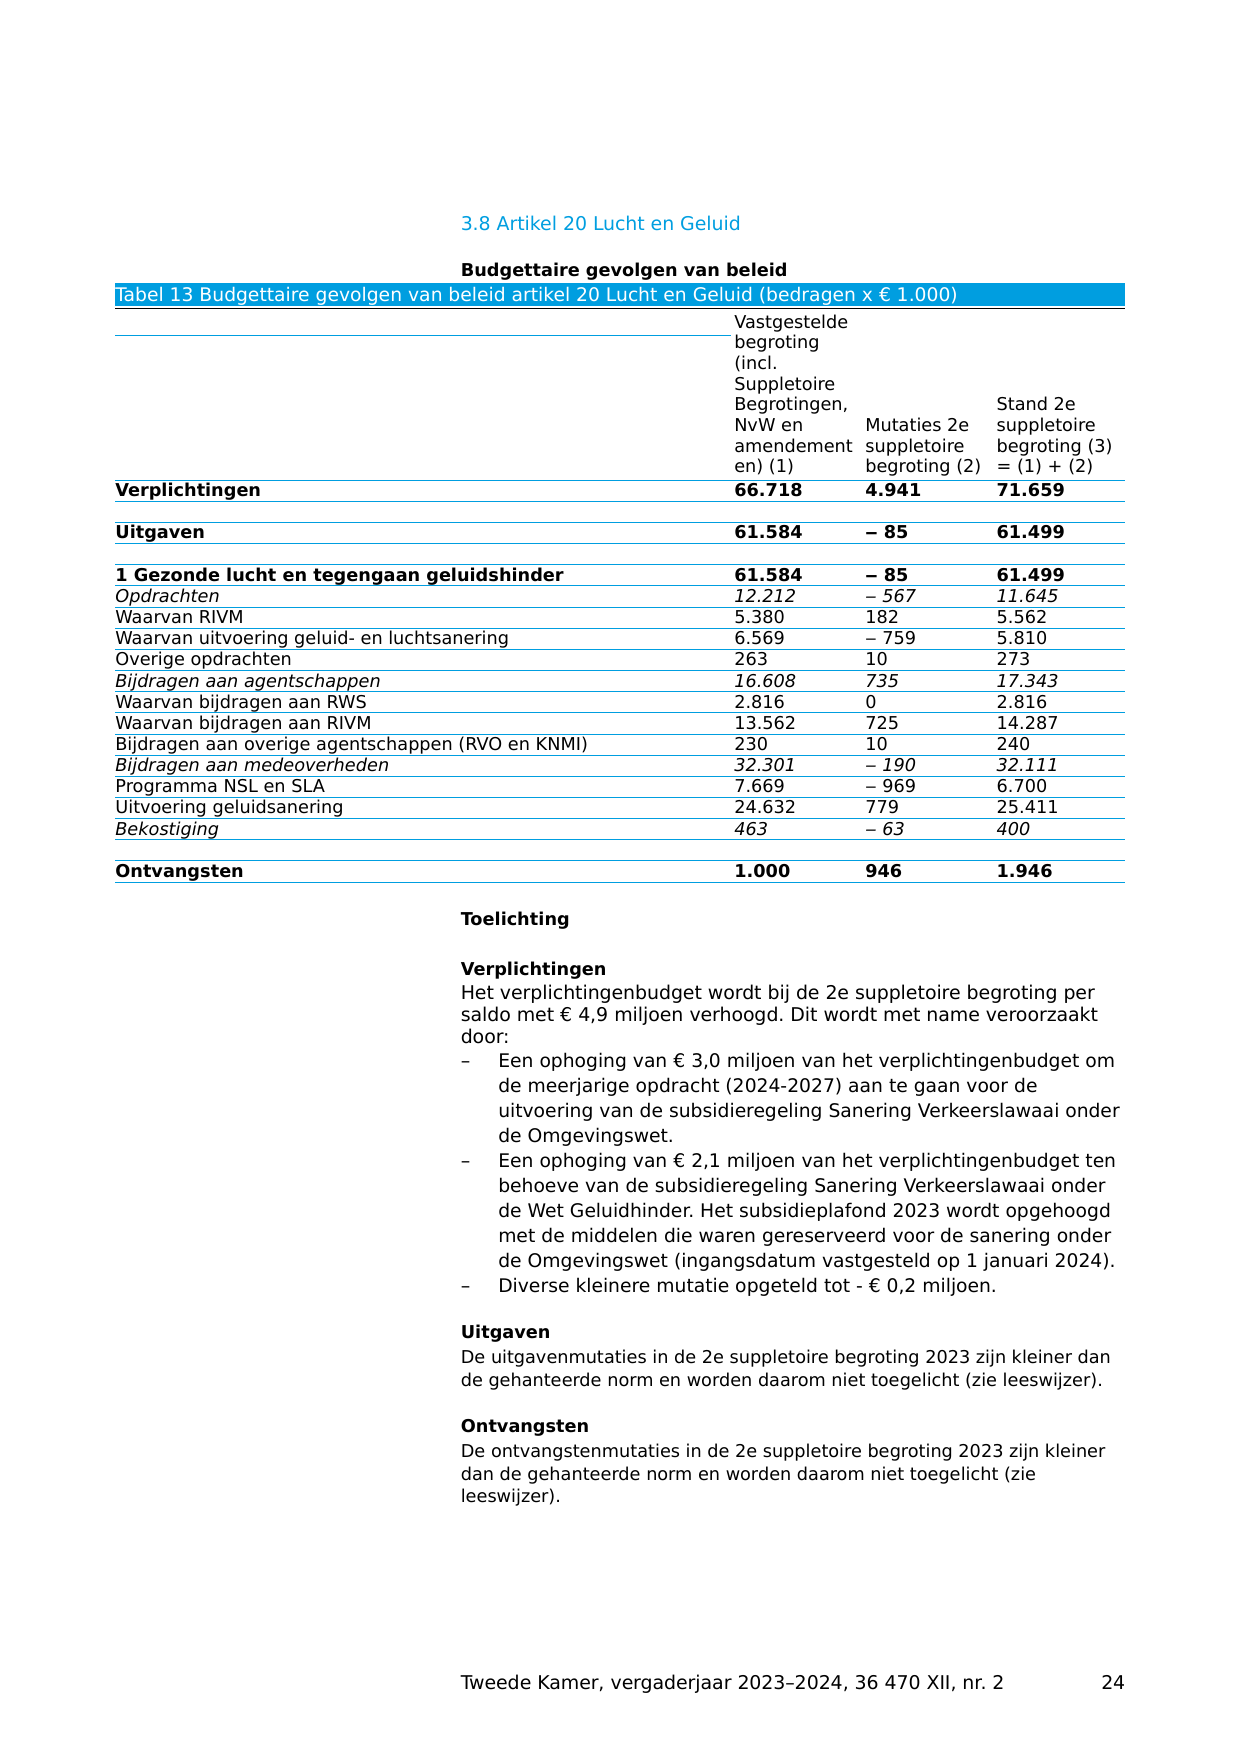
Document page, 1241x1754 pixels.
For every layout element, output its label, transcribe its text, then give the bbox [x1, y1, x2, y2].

table_cell 6.700 [994, 777, 1125, 797]
table_cell [115, 840, 731, 860]
table_cell 263 [731, 650, 862, 670]
table_cell 735 [862, 671, 993, 691]
table_cell ‒ 759 [862, 629, 993, 649]
text Verplichtingen [461, 957, 1125, 980]
table_cell 2.816 [731, 692, 862, 712]
table_cell 1.946 [994, 861, 1125, 881]
table_cell Waarvan RIVM [115, 608, 731, 628]
table_cell Bijdragen aan agentschappen [115, 671, 731, 691]
table_cell [731, 502, 862, 522]
table_cell [994, 502, 1125, 522]
text Uitgaven [461, 1320, 1125, 1343]
table_cell ‒ 969 [862, 777, 993, 797]
table_cell 61.499 [994, 523, 1125, 543]
table_cell Bekostiging [115, 819, 731, 839]
table_cell [115, 502, 731, 522]
text De uitgavenmutaties in de 2e suppletoire begroting 2023 zijn kleiner dan de gehanteerde norm en worden daarom niet toegelicht (zie leeswijzer). [461, 1345, 1125, 1391]
table_cell 946 [862, 861, 993, 881]
table_cell 463 [731, 819, 862, 839]
table_cell 11.645 [994, 586, 1125, 607]
table_cell Waarvan bijdragen aan RWS [115, 692, 731, 712]
table_cell 5.810 [994, 629, 1125, 649]
table_cell 230 [731, 735, 862, 754]
table_cell 10 [862, 735, 993, 754]
text De ontvangstenmutaties in de 2e suppletoire begroting 2023 zijn kleiner dan de gehanteerde norm en worden daarom niet toegelicht (zie leeswijzer). [461, 1439, 1125, 1507]
text Het verplichtingenbudget wordt bij de 2e suppletoire begroting per saldo met € 4,9 miljoen verhoogd. Dit wordt met name veroorzaakt door: [461, 982, 1125, 1048]
table_cell Waarvan uitvoering geluid- en luchtsanering [115, 629, 731, 649]
table_cell 779 [862, 798, 993, 818]
table_cell [731, 840, 862, 860]
table_cell [115, 544, 731, 564]
table_cell [994, 544, 1125, 564]
table_cell Programma NSL en SLA [115, 777, 731, 797]
table_cell [862, 840, 993, 860]
table_cell Stand 2e suppletoire begroting (3) = (1) + (2) [994, 309, 1125, 480]
table_cell 5.380 [731, 608, 862, 628]
table_cell 400 [994, 819, 1125, 839]
table_cell 13.562 [731, 713, 862, 733]
table_cell ‒ 63 [862, 819, 993, 839]
list Een ophoging van € 2,1 miljoen van het verplichtingenbudget ten behoeve van de subsidieregeling Sanering Verkeerslawaai onder de Wet Geluidhinder. Het subsidieplafond 2023 wordt opgehoogd met de middelen die waren gereserveerd voor de sanering onder de Omgevingswet (ingangsdatum vastgesteld op 1 januari 2024). [461, 1148, 1125, 1273]
table_cell 240 [994, 735, 1125, 754]
text Ontvangsten [461, 1414, 1125, 1437]
table_cell 4.941 [862, 481, 993, 501]
text Toelichting [461, 907, 1125, 930]
table_cell 61.584 [731, 523, 862, 543]
table_cell Ontvangsten [115, 861, 731, 881]
table_cell [994, 840, 1125, 860]
table_cell 1.000 [731, 861, 862, 881]
table_cell 25.411 [994, 798, 1125, 818]
table_cell Overige opdrachten [115, 650, 731, 670]
list Diverse kleinere mutatie opgeteld tot - € 0,2 miljoen. [461, 1273, 1125, 1298]
list Een ophoging van € 3,0 miljoen van het verplichtingenbudget om de meerjarige opdracht (2024-2027) aan te gaan voor de uitvoering van de subsidieregeling Sanering Verkeerslawaai onder de Omgevingswet. [461, 1048, 1125, 1148]
table_cell [862, 502, 993, 522]
table_cell 61.584 [731, 565, 862, 585]
table_cell 10 [862, 650, 993, 670]
table_cell 14.287 [994, 713, 1125, 733]
table_cell [731, 544, 862, 564]
table_cell 17.343 [994, 671, 1125, 691]
table_cell 71.659 [994, 481, 1125, 501]
table_cell 5.562 [994, 608, 1125, 628]
table_cell ‒ 190 [862, 756, 993, 776]
table_cell 12.212 [731, 586, 862, 607]
table_cell [115, 336, 731, 480]
table_cell ‒ 567 [862, 586, 993, 607]
text Budgettaire gevolgen van beleid [461, 258, 1125, 281]
table_cell 32.111 [994, 756, 1125, 776]
table_cell Bijdragen aan medeoverheden [115, 756, 731, 776]
table_cell 66.718 [731, 481, 862, 501]
table_cell 1 Gezonde lucht en tegengaan geluidshinder [115, 565, 731, 585]
title 3.8 Artikel 20 Lucht en Geluid [461, 213, 1125, 235]
table_cell [115, 309, 731, 335]
table_cell Vastgestelde begroting (incl. Suppletoire Begrotingen, NvW en amendementen) (1) [731, 309, 862, 480]
table_cell 61.499 [994, 565, 1125, 585]
table_cell Uitvoering geluidsanering [115, 798, 731, 818]
table_cell 32.301 [731, 756, 862, 776]
table_cell Bijdragen aan overige agentschappen (RVO en KNMI) [115, 735, 731, 754]
table_cell 725 [862, 713, 993, 733]
table_cell Uitgaven [115, 523, 731, 543]
table_cell 16.608 [731, 671, 862, 691]
table_cell Mutaties 2e suppletoire begroting (2) [862, 309, 993, 480]
table_cell Verplichtingen [115, 481, 731, 501]
table_cell 2.816 [994, 692, 1125, 712]
table_cell 6.569 [731, 629, 862, 649]
table_cell 182 [862, 608, 993, 628]
table_cell Opdrachten [115, 586, 731, 607]
table_cell ‒ 85 [862, 523, 993, 543]
table_cell ‒ 85 [862, 565, 993, 585]
table_cell [862, 544, 993, 564]
table_cell 273 [994, 650, 1125, 670]
table_cell 7.669 [731, 777, 862, 797]
table_cell 0 [862, 692, 993, 712]
table_cell 24.632 [731, 798, 862, 818]
table_cell Waarvan bijdragen aan RIVM [115, 713, 731, 733]
